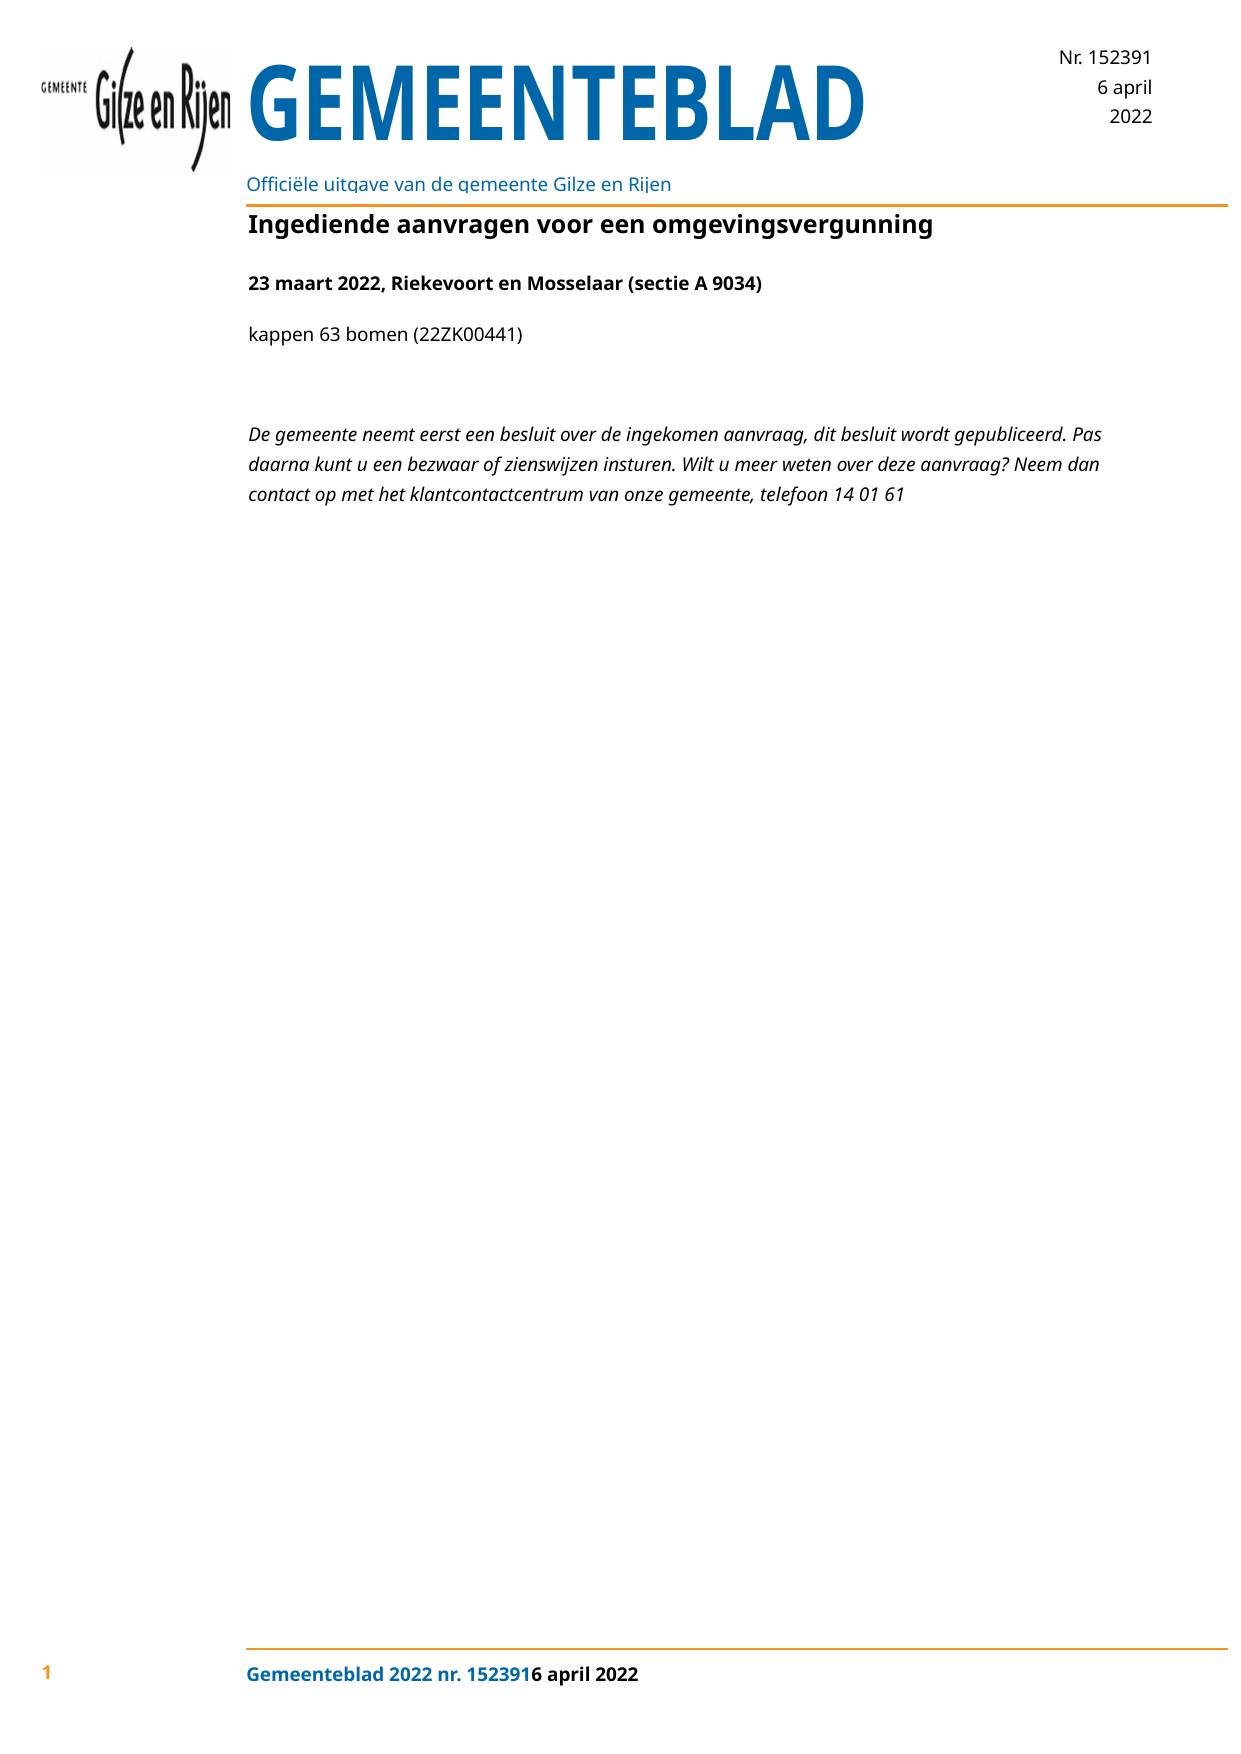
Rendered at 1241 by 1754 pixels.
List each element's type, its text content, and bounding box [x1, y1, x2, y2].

text De gemeente neemt eerst een besluit over de ingekomen aanvraag, dit besluit wordt gepubliceerd. Pas daarna kunt u een bezwaar of zienswijzen insturen. Wilt u meer weten over deze aanvraag? Neem dan contact op met het klantcontactcentrum van onze gemeente, telefoon 14 01 61 [248, 422, 1152, 506]
text Ingediende aanvragen voor een omgevingsvergunning [248, 207, 1152, 241]
text kappen 63 bomen (22ZK00441) [248, 321, 1152, 346]
text 23 maart 2022, Riekevoort en Mosselaar (sectie A 9034) [248, 270, 1152, 296]
picture [41, 47, 231, 172]
